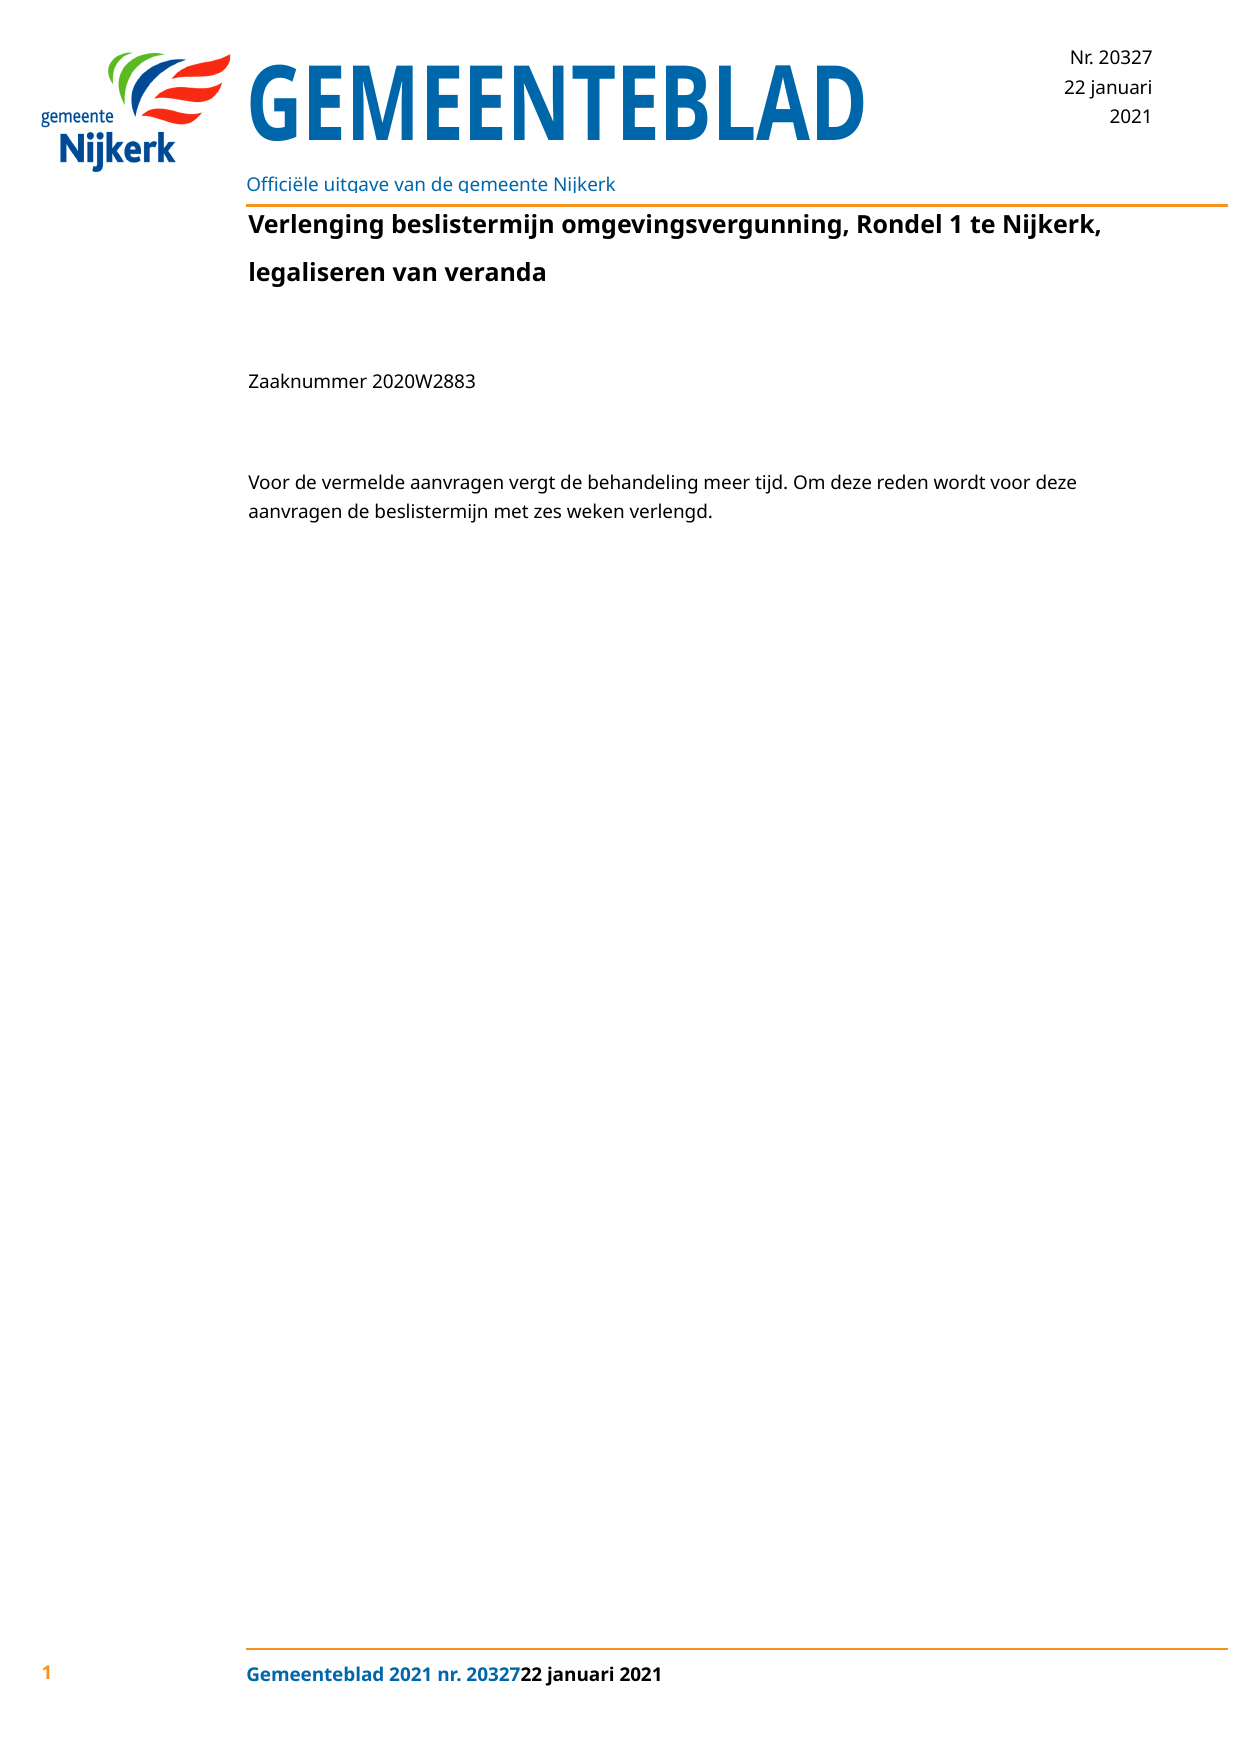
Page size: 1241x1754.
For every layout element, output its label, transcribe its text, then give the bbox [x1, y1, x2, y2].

text Voor de vermelde aanvragen vergt de behandeling meer tijd. Om deze reden wordt voor deze aanvragen de beslistermijn met zes weken verlengd. [248, 469, 1152, 524]
text Zaaknummer 2020W2883 [248, 368, 1152, 394]
picture [41, 47, 231, 172]
text Verlenging beslistermijn omgevingsvergunning, Rondel 1 te Nijkerk, legaliseren van veranda [248, 207, 1152, 288]
